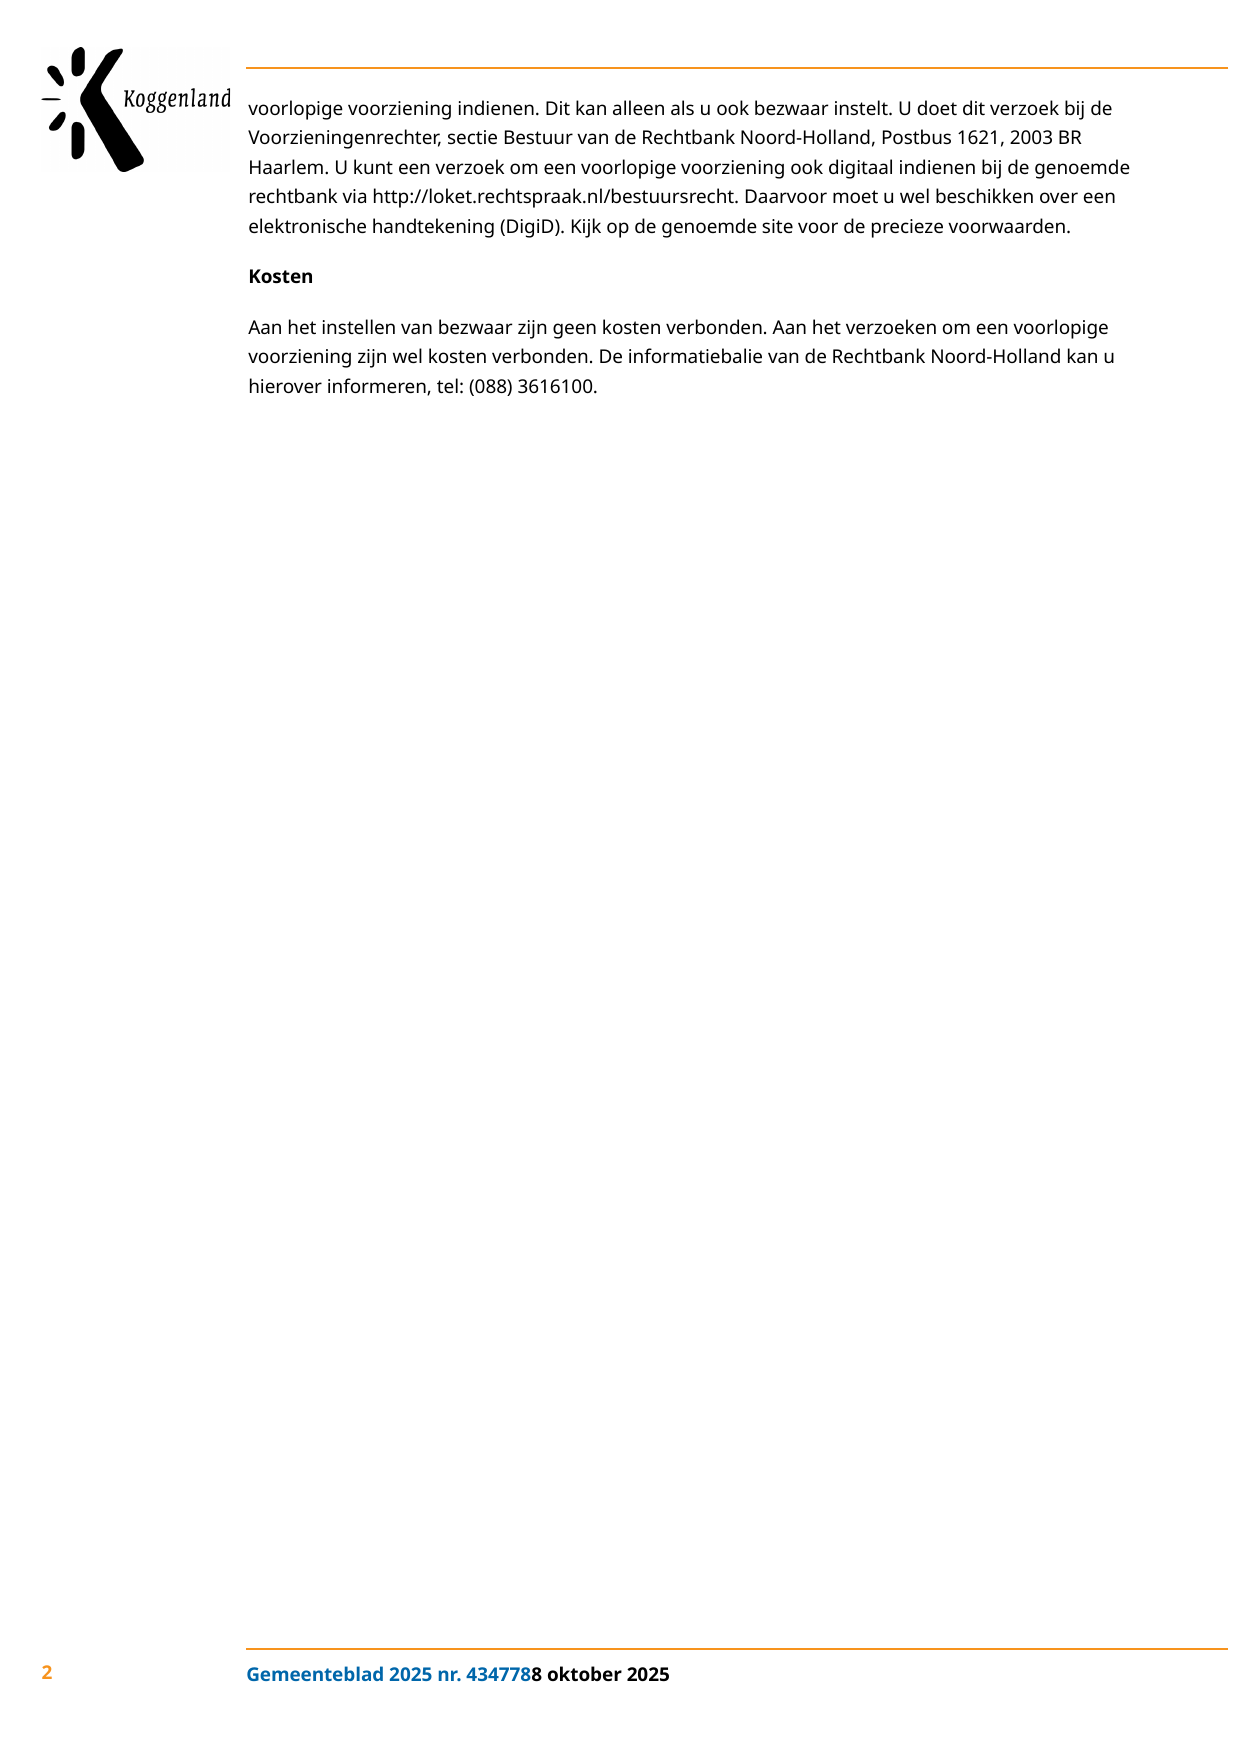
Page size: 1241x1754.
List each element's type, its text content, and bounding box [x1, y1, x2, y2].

picture [41, 47, 231, 172]
text Kosten [248, 263, 1152, 289]
text voorlopige voorziening indienen. Dit kan alleen als u ook bezwaar instelt. U doet dit verzoek bij de Voorzieningenrechter, sectie Bestuur van de Rechtbank Noord-Holland, Postbus 1621, 2003 BR Haarlem. U kunt een verzoek om een voorlopige voorziening ook digitaal indienen bij de genoemde rechtbank via http://loket.rechtspraak.nl/bestuursrecht. Daarvoor moet u wel beschikken over een elektronische handtekening (DigiD). Kijk op de genoemde site voor de precieze voorwaarden. [248, 95, 1152, 239]
text Aan het instellen van bezwaar zijn geen kosten verbonden. Aan het verzoeken om een voorlopige voorziening zijn wel kosten verbonden. De informatiebalie van de Rechtbank Noord-Holland kan u hierover informeren, tel: (088) 3616100. [248, 314, 1152, 399]
